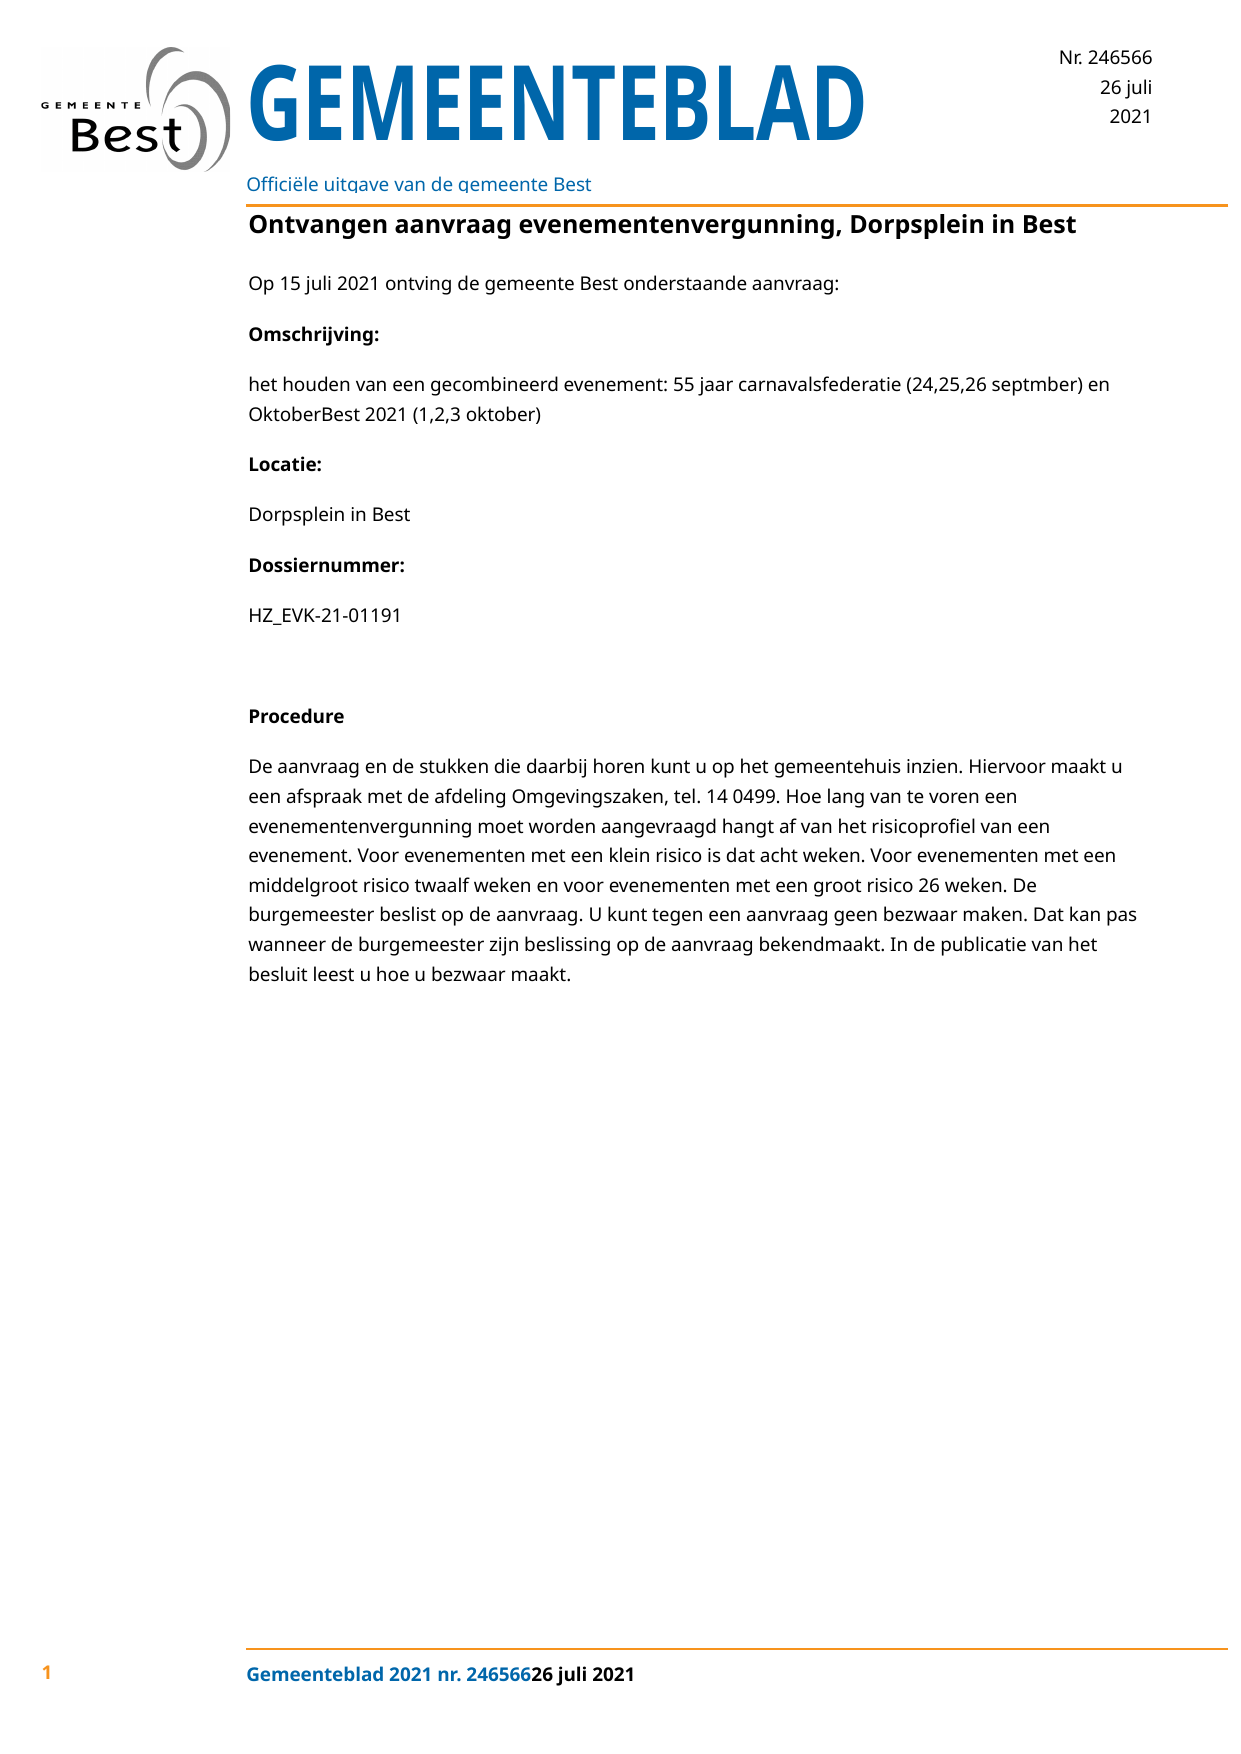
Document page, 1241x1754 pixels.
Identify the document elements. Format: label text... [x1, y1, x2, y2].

text Dossiernummer: [248, 552, 1152, 578]
text Locatie: [248, 451, 1152, 477]
text Procedure [248, 703, 1152, 729]
text Op 15 juli 2021 ontving de gemeente Best onderstaande aanvraag: [248, 270, 1152, 296]
text Omschrijving: [248, 321, 1152, 346]
text HZ_EVK-21-01191 [248, 602, 1152, 628]
picture [41, 47, 231, 172]
text Dorpsplein in Best [248, 502, 1152, 527]
text De aanvraag en de stukken die daarbij horen kunt u op het gemeentehuis inzien. Hiervoor maakt u een afspraak met de afdeling Omgevingszaken, tel. 14 0499. Hoe lang van te voren een evenementenvergunning moet worden aangevraagd hangt af van het risicoprofiel van een evenement. Voor evenementen met een klein risico is dat acht weken. Voor evenementen met een middelgroot risico twaalf weken en voor evenementen met een groot risico 26 weken. De burgemeester beslist op de aanvraag. U kunt tegen een aanvraag geen bezwaar maken. Dat kan pas wanneer de burgemeester zijn beslissing op de aanvraag bekendmaakt. In de publicatie van het besluit leest u hoe u bezwaar maakt. [248, 754, 1152, 986]
text Ontvangen aanvraag evenementenvergunning, Dorpsplein in Best [248, 207, 1152, 241]
text het houden van een gecombineerd evenement: 55 jaar carnavalsfederatie (24,25,26 septmber) en OktoberBest 2021 (1,2,3 oktober) [248, 371, 1152, 426]
